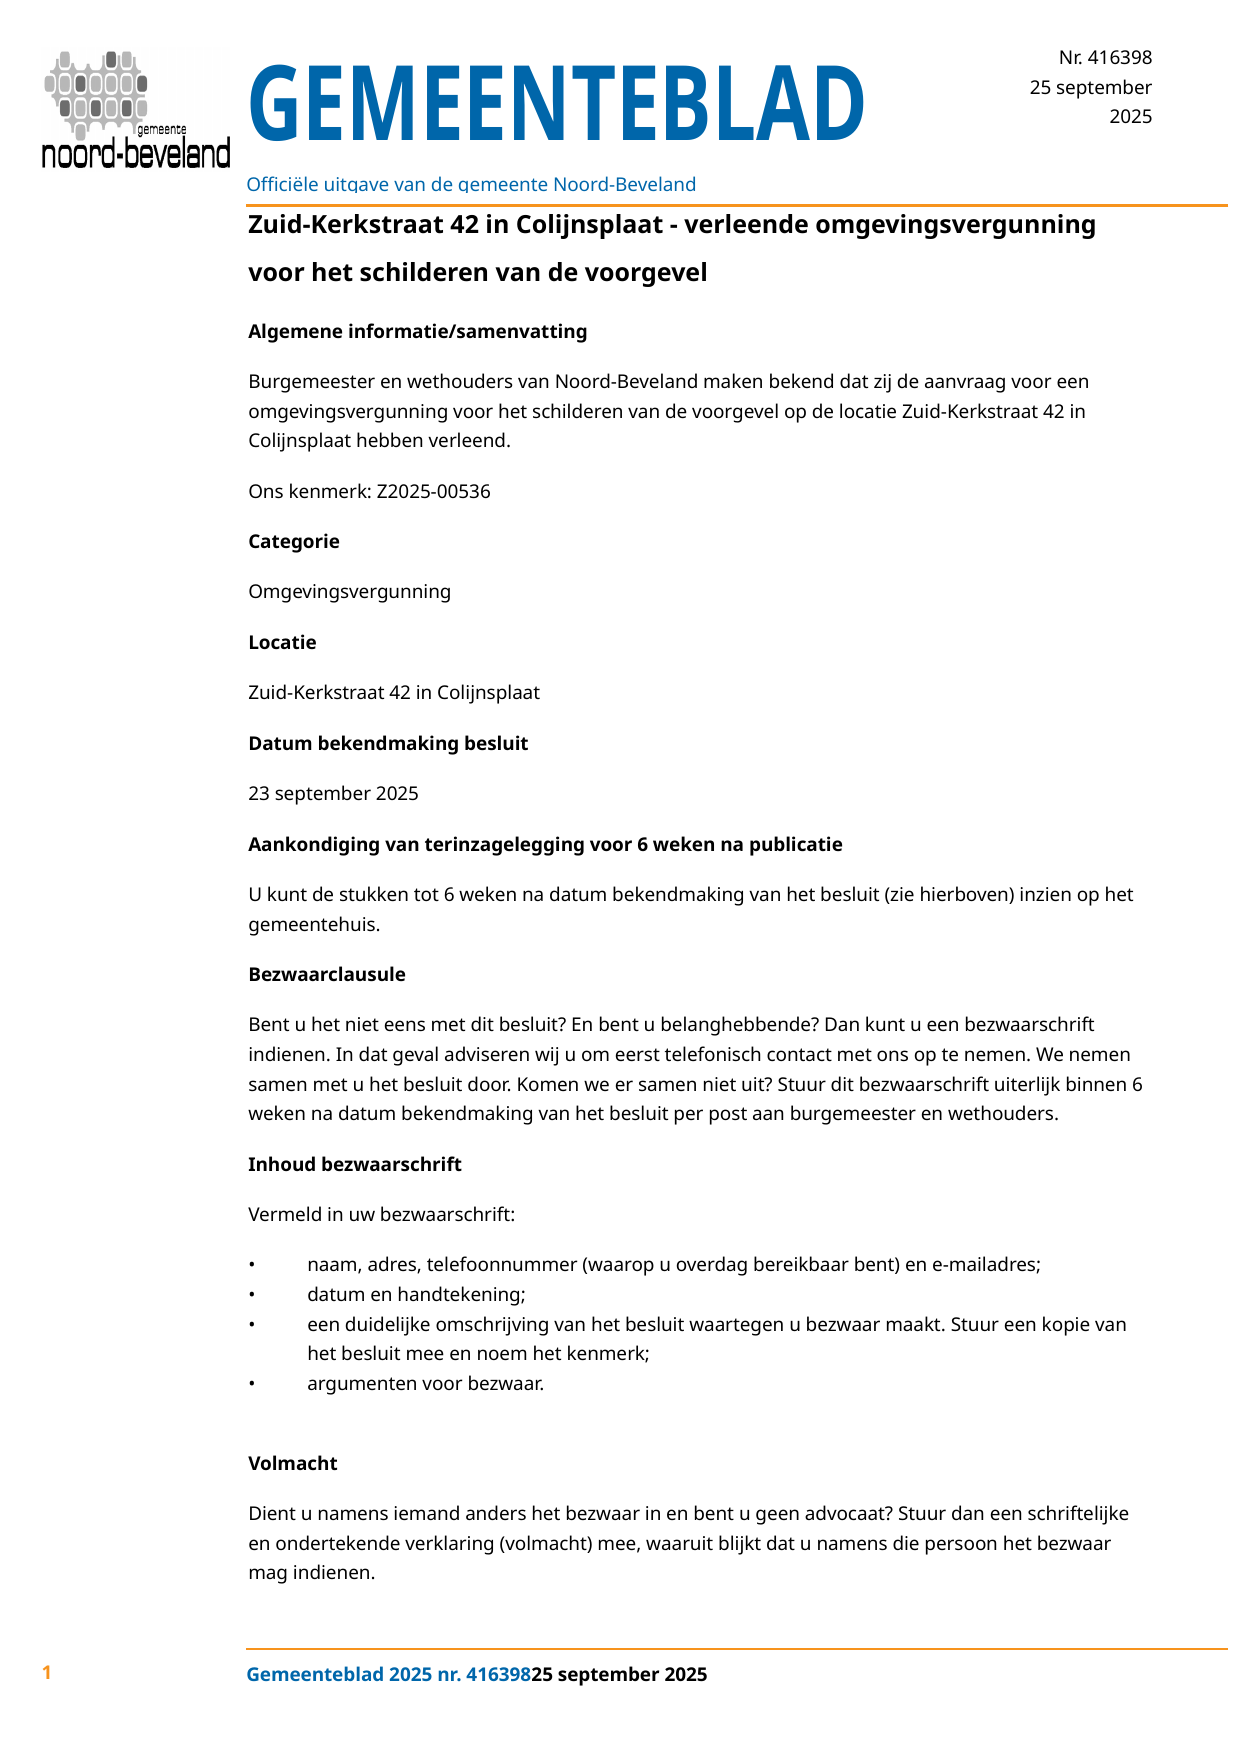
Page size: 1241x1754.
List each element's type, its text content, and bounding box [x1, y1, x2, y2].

text Aankondiging van terinzagelegging voor 6 weken na publicatie [248, 831, 1152, 857]
text Zuid-Kerkstraat 42 in Colijnsplaat - verleende omgevingsvergunning voor het schilderen van de voorgevel [248, 207, 1152, 288]
text Bezwaarclausule [248, 961, 1152, 987]
list datum en handtekening; [248, 1281, 1152, 1307]
text 23 september 2025 [248, 780, 1152, 806]
list een duidelijke omschrijving van het besluit waartegen u bezwaar maakt. Stuur een kopie van het besluit mee en noem het kenmerk; [248, 1311, 1152, 1366]
text Categorie [248, 528, 1152, 554]
text Burgemeester en wethouders van Noord-Beveland maken bekend dat zij de aanvraag voor een omgevingsvergunning voor het schilderen van de voorgevel op de locatie Zuid-Kerkstraat 42 in Colijnsplaat hebben verleend. [248, 368, 1152, 453]
list argumenten voor bezwaar. [248, 1370, 1152, 1396]
text Ons kenmerk: Z2025-00536 [248, 478, 1152, 504]
picture [41, 47, 231, 172]
text Zuid-Kerkstraat 42 in Colijnsplaat [248, 679, 1152, 705]
text Volmacht [248, 1450, 1152, 1476]
text Bent u het niet eens met dit besluit? En bent u belanghebbende? Dan kunt u een bezwaarschrift indienen. In dat geval adviseren wij u om eerst telefonisch contact met ons op te nemen. We nemen samen met u het besluit door. Komen we er samen niet uit? Stuur dit bezwaarschrift uiterlijk binnen 6 weken na datum bekendmaking van het besluit per post aan burgemeester en wethouders. [248, 1012, 1152, 1126]
text Locatie [248, 629, 1152, 655]
text Datum bekendmaking besluit [248, 730, 1152, 756]
text Algemene informatie/samenvatting [248, 318, 1152, 344]
text U kunt de stukken tot 6 weken na datum bekendmaking van het besluit (zie hierboven) inzien op het gemeentehuis. [248, 881, 1152, 937]
text Vermeld in uw bezwaarschrift: [248, 1201, 1152, 1227]
list naam, adres, telefoonnummer (waarop u overdag bereikbaar bent) en e-mailadres; [248, 1252, 1152, 1277]
text Inhoud bezwaarschrift [248, 1151, 1152, 1177]
text Dient u namens iemand anders het bezwaar in en bent u geen advocaat? Stuur dan een schriftelijke en ondertekende verklaring (volmacht) mee, waaruit blijkt dat u namens die persoon het bezwaar mag indienen. [248, 1500, 1152, 1585]
text Omgevingsvergunning [248, 579, 1152, 604]
